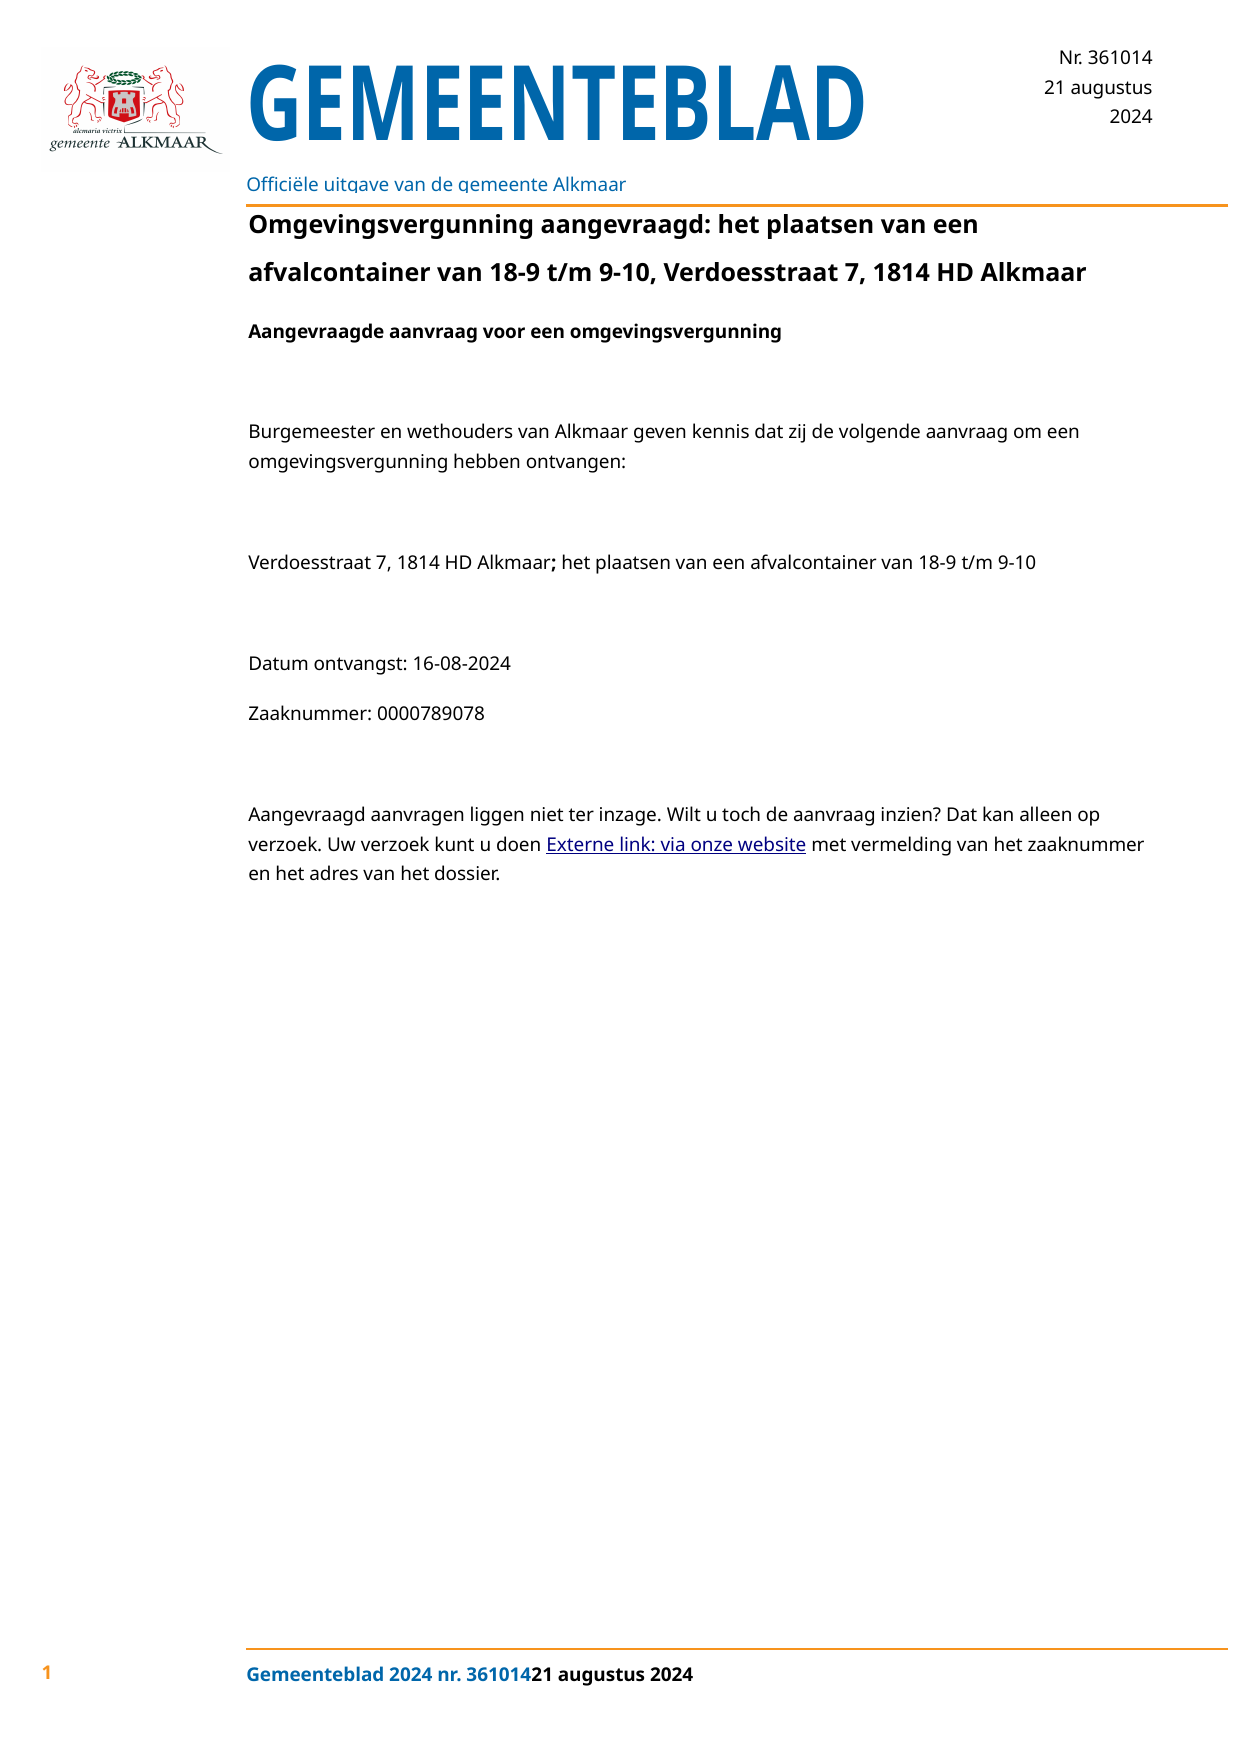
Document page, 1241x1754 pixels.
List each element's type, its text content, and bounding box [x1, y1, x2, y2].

text Aangevraagd aanvragen liggen niet ter inzage. Wilt u toch de aanvraag inzien? Dat kan alleen op verzoek. Uw verzoek kunt u doen Externe link: via onze website met vermelding van het zaaknummer en het adres van het dossier. [248, 801, 1152, 886]
text Aangevraagde aanvraag voor een omgevingsvergunning [248, 318, 1152, 344]
text Burgemeester en wethouders van Alkmaar geven kennis dat zij de volgende aanvraag om een omgevingsvergunning hebben ontvangen: [248, 419, 1152, 474]
picture [41, 47, 231, 172]
text Omgevingsvergunning aangevraagd: het plaatsen van een afvalcontainer van 18-9 t/m 9-10, Verdoesstraat 7, 1814 HD Alkmaar [248, 207, 1152, 288]
text Verdoesstraat 7, 1814 HD Alkmaar; het plaatsen van een afvalcontainer van 18-9 t/m 9-10 [248, 549, 1152, 575]
text Zaaknummer: 0000789078 [248, 700, 1152, 726]
text Datum ontvangst: 16-08-2024 [248, 650, 1152, 676]
